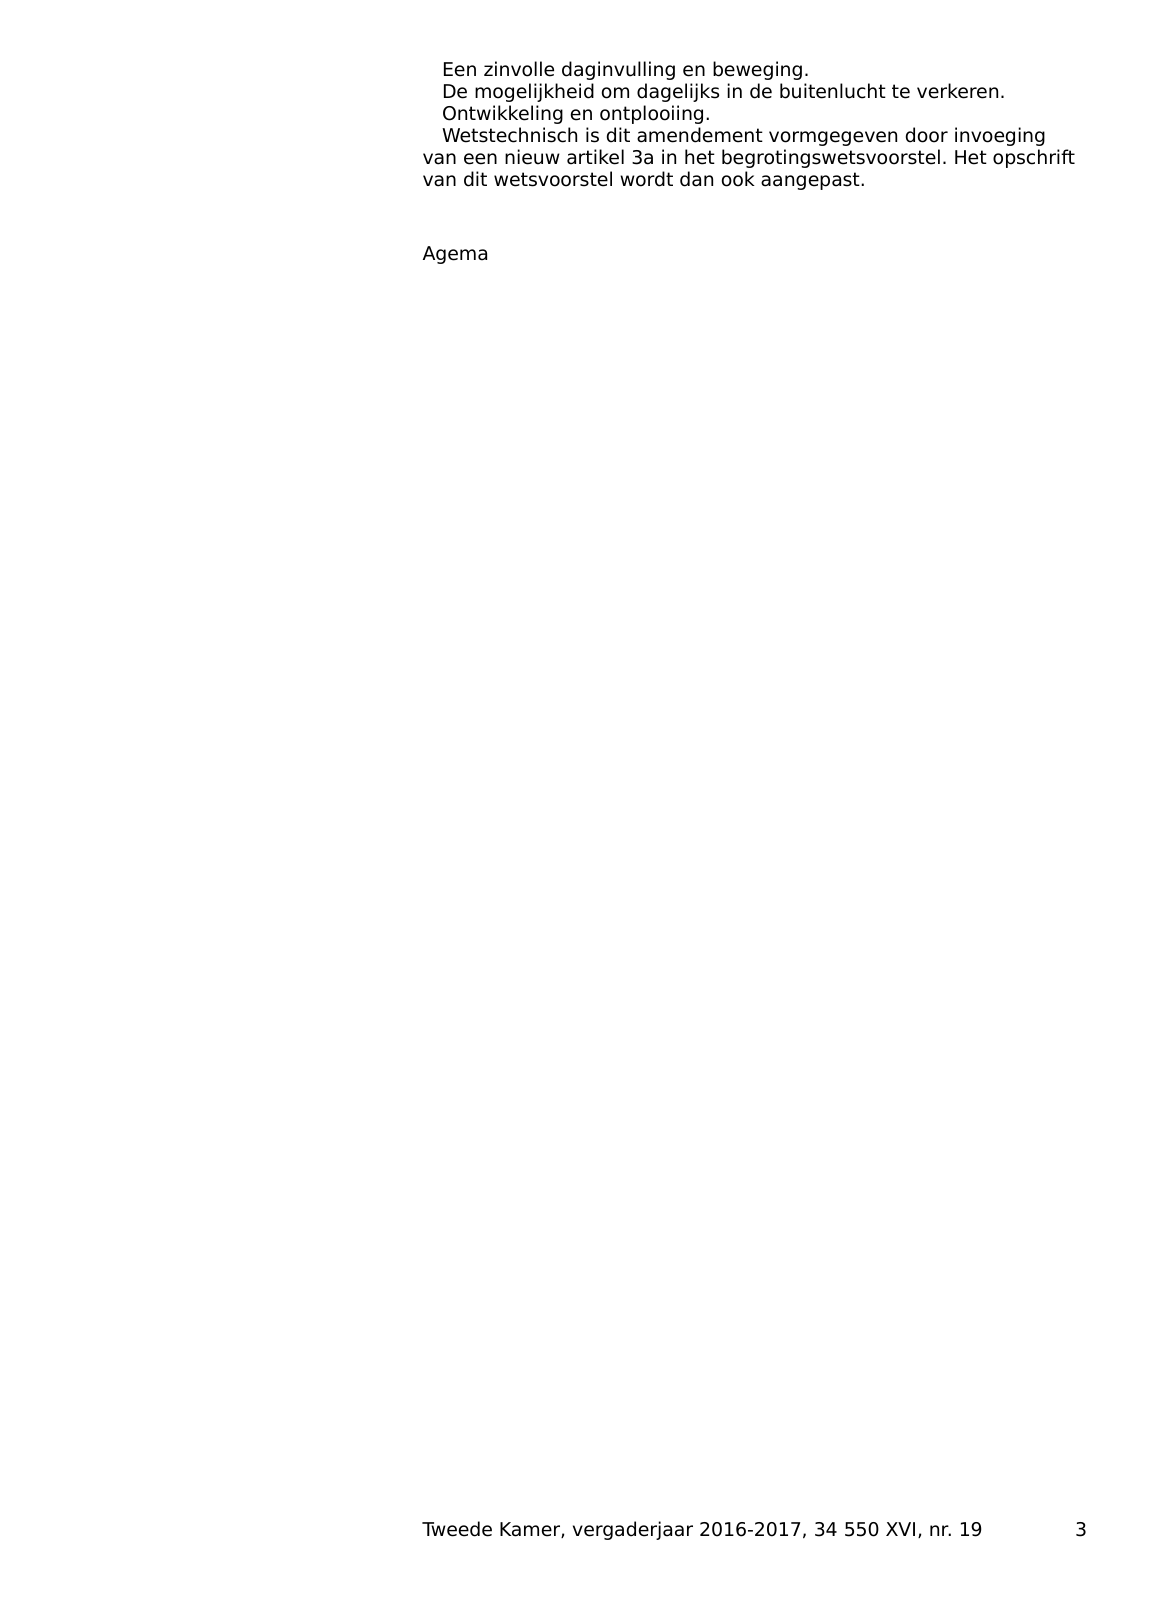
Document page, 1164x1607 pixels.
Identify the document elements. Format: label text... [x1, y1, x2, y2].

text Agema [422, 221, 1087, 265]
text Wetstechnisch is dit amendement vormgegeven door invoeging van een nieuw artikel 3a in het begrotingswetsvoorstel. Het opschrift van dit wetsvoorstel wordt dan ook aangepast. [422, 125, 1087, 191]
text Ontwikkeling en ontplooiing. [422, 103, 1087, 125]
text Een zinvolle daginvulling en beweging. [422, 59, 1087, 81]
text De mogelijkheid om dagelijks in de buitenlucht te verkeren. [422, 81, 1087, 103]
